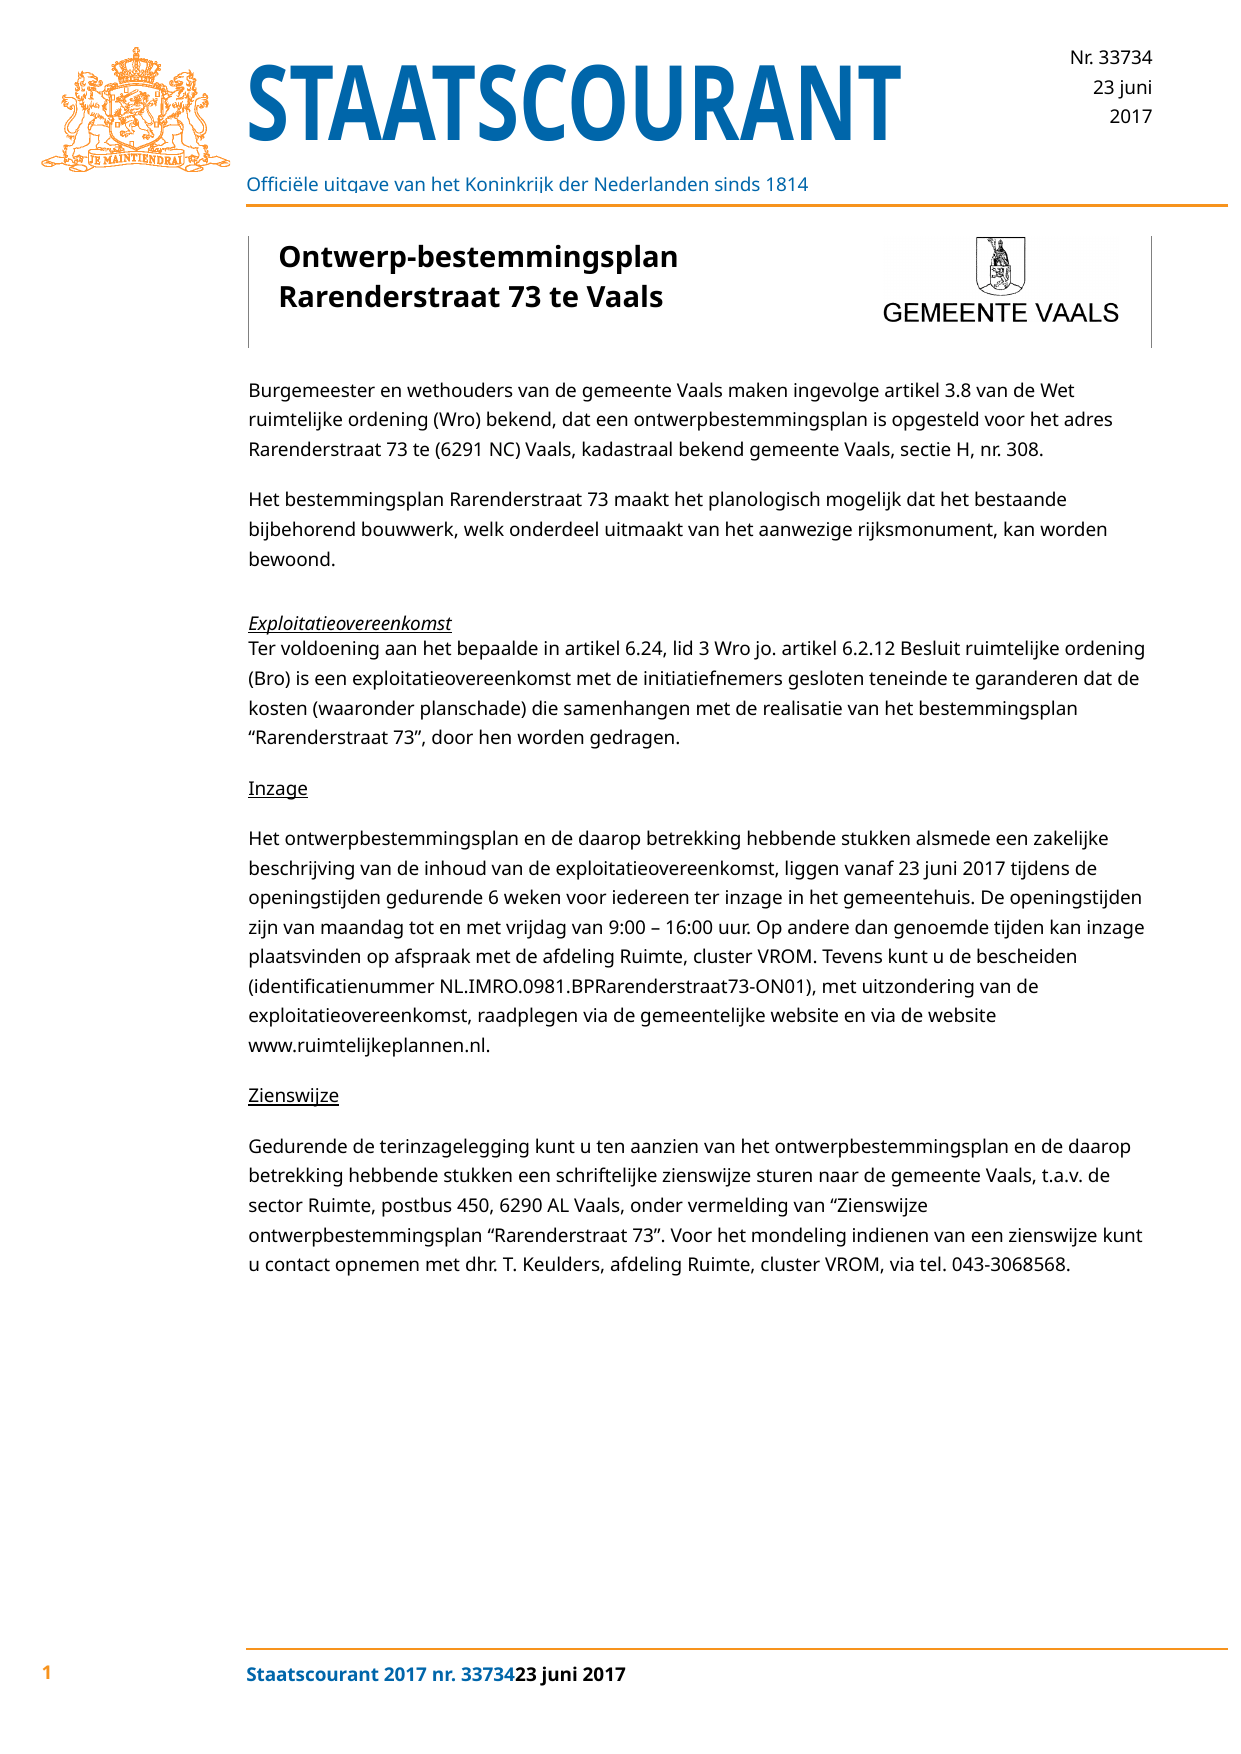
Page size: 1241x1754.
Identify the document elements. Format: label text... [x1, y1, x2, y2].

text Gedurende de terinzagelegging kunt u ten aanzien van het ontwerpbestemmingsplan en de daarop betrekking hebbende stukken een schriftelijke zienswijze sturen naar de gemeente Vaals, t.a.v. de sector Ruimte, postbus 450, 6290 AL Vaals, onder vermelding van “Zienswijze ontwerpbestemmingsplan “Rarenderstraat 73”. Voor het mondeling indienen van een zienswijze kunt u contact opnemen met dhr. T. Keulders, afdeling Ruimte, cluster VROM, via tel. 043-3068568. [248, 1133, 1152, 1277]
text Ter voldoening aan het bepaalde in artikel 6.24, lid 3 Wro jo. artikel 6.2.12 Besluit ruimtelijke ordening (Bro) is een exploitatieovereenkomst met de initiatiefnemers gesloten teneinde te garanderen dat de kosten (waaronder planschade) die samenhangen met de realisatie van het bestemmingsplan “Rarenderstraat 73”, door hen worden gedragen. [248, 636, 1152, 750]
text Inzage [248, 775, 1152, 800]
table_header [850, 236, 1151, 348]
text Burgemeester en wethouders van de gemeente Vaals maken ingevolge artikel 3.8 van de Wet ruimtelijke ordening (Wro) bekend, dat een ontwerpbestemmingsplan is opgesteld voor het adres Rarenderstraat 73 te (6291 NC) Vaals, kadastraal bekend gemeente Vaals, sectie H, nr. 308. [248, 377, 1152, 462]
picture [882, 236, 1119, 322]
text Het ontwerpbestemmingsplan en de daarop betrekking hebbende stukken alsmede een zakelijke beschrijving van de inhoud van de exploitatieovereenkomst, liggen vanaf 23 juni 2017 tijdens de openingstijden gedurende 6 weken voor iedereen ter inzage in het gemeentehuis. De openingstijden zijn van maandag tot en met vrijdag van 9:00 – 16:00 uur. Op andere dan genoemde tijden kan inzage plaatsvinden op afspraak met de afdeling Ruimte, cluster VROM. Tevens kunt u de bescheiden (identificatienummer NL.IMRO.0981.BPRarenderstraat73-ON01), met uitzondering van de exploitatieovereenkomst, raadplegen via de gemeentelijke website en via de website www.ruimtelijkeplannen.nl. [248, 825, 1152, 1058]
text Zienswijze [248, 1083, 1152, 1108]
table_header Ontwerp-bestemmingsplan Rarenderstraat 73 te Vaals [249, 236, 850, 348]
text Exploitatieovereenkomst [248, 610, 1152, 636]
picture [41, 47, 231, 172]
text Het bestemmingsplan Rarenderstraat 73 maakt het planologisch mogelijk dat het bestaande bijbehorend bouwwerk, welk onderdeel uitmaakt van het aanwezige rijksmonument, kan worden bewoond. [248, 487, 1152, 572]
